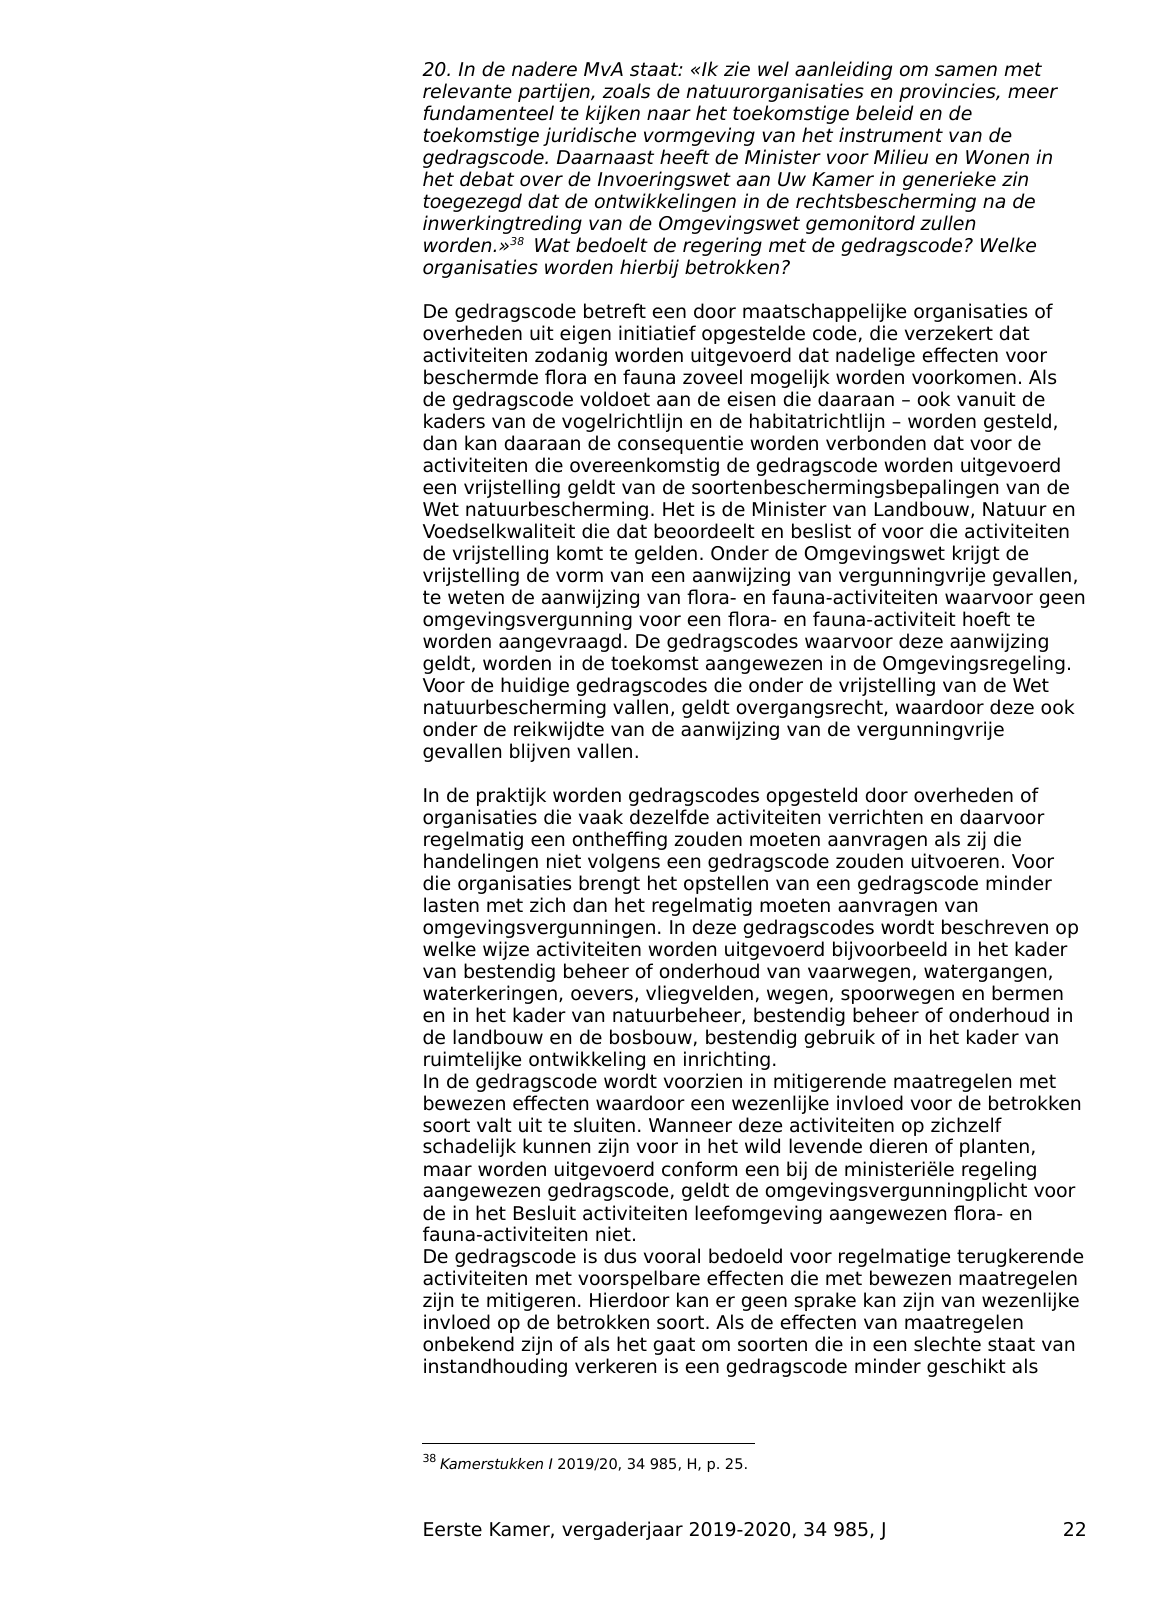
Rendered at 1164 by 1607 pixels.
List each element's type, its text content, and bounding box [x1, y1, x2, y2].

text Kamerstukken I 2019/20, 34 985, H, p. 25. [422, 1452, 1087, 1474]
text De gedragscode is dus vooral bedoeld voor regelmatige terugkerende activiteiten met voorspelbare effecten die met bewezen maatregelen zijn te mitigeren. Hierdoor kan er geen sprake kan zijn van wezenlijke invloed op de betrokken soort. Als de effecten van maatregelen onbekend zijn of als het gaat om soorten die in een slechte staat van instandhouding verkeren is een gedragscode minder geschikt als [422, 1246, 1087, 1378]
text 20. In de nadere MvA staat: «Ik zie wel aanleiding om samen met relevante partijen, zoals de natuurorganisaties en provincies, meer fundamenteel te kijken naar het toekomstige beleid en de toekomstige juridische vormgeving van het instrument van de gedragscode. Daarnaast heeft de Minister voor Milieu en Wonen in het debat over de Invoeringswet aan Uw Kamer in generieke zin toegezegd dat de ontwikkelingen in de rechtsbescherming na de inwerkingtreding van de Omgevingswet gemonitord zullen worden.» Wat bedoelt de regering met de gedragscode? Welke organisaties worden hierbij betrokken? [422, 59, 1087, 279]
text De gedragscode betreft een door maatschappelijke organisaties of overheden uit eigen initiatief opgestelde code, die verzekert dat activiteiten zodanig worden uitgevoerd dat nadelige effecten voor beschermde flora en fauna zoveel mogelijk worden voorkomen. Als de gedragscode voldoet aan de eisen die daaraan – ook vanuit de kaders van de vogelrichtlijn en de habitatrichtlijn – worden gesteld, dan kan daaraan de consequentie worden verbonden dat voor de activiteiten die overeenkomstig de gedragscode worden uitgevoerd een vrijstelling geldt van de soortenbeschermingsbepalingen van de Wet natuurbescherming. Het is de Minister van Landbouw, Natuur en Voedselkwaliteit die dat beoordeelt en beslist of voor die activiteiten de vrijstelling komt te gelden. Onder de Omgevingswet krijgt de vrijstelling de vorm van een aanwijzing van vergunningvrije gevallen, te weten de aanwijzing van flora- en fauna-activiteiten waarvoor geen omgevingsvergunning voor een flora- en fauna-activiteit hoeft te worden aangevraagd. De gedragscodes waarvoor deze aanwijzing geldt, worden in de toekomst aangewezen in de Omgevingsregeling. Voor de huidige gedragscodes die onder de vrijstelling van de Wet natuurbescherming vallen, geldt overgangsrecht, waardoor deze ook onder de reikwijdte van de aanwijzing van de vergunningvrije gevallen blijven vallen. [422, 301, 1087, 763]
text In de gedragscode wordt voorzien in mitigerende maatregelen met bewezen effecten waardoor een wezenlijke invloed voor de betrokken soort valt uit te sluiten. Wanneer deze activiteiten op zichzelf schadelijk kunnen zijn voor in het wild levende dieren of planten, maar worden uitgevoerd conform een bij de ministeriële regeling aangewezen gedragscode, geldt de omgevingsvergunningplicht voor de in het Besluit activiteiten leefomgeving aangewezen flora- en fauna-activiteiten niet. [422, 1071, 1087, 1246]
text In de praktijk worden gedragscodes opgesteld door overheden of organisaties die vaak dezelfde activiteiten verrichten en daarvoor regelmatig een ontheffing zouden moeten aanvragen als zij die handelingen niet volgens een gedragscode zouden uitvoeren. Voor die organisaties brengt het opstellen van een gedragscode minder lasten met zich dan het regelmatig moeten aanvragen van omgevingsvergunningen. In deze gedragscodes wordt beschreven op welke wijze activiteiten worden uitgevoerd bijvoorbeeld in het kader van bestendig beheer of onderhoud van vaarwegen, watergangen, waterkeringen, oevers, vliegvelden, wegen, spoorwegen en bermen en in het kader van natuurbeheer, bestendig beheer of onderhoud in de landbouw en de bosbouw, bestendig gebruik of in het kader van ruimtelijke ontwikkeling en inrichting. [422, 785, 1087, 1071]
